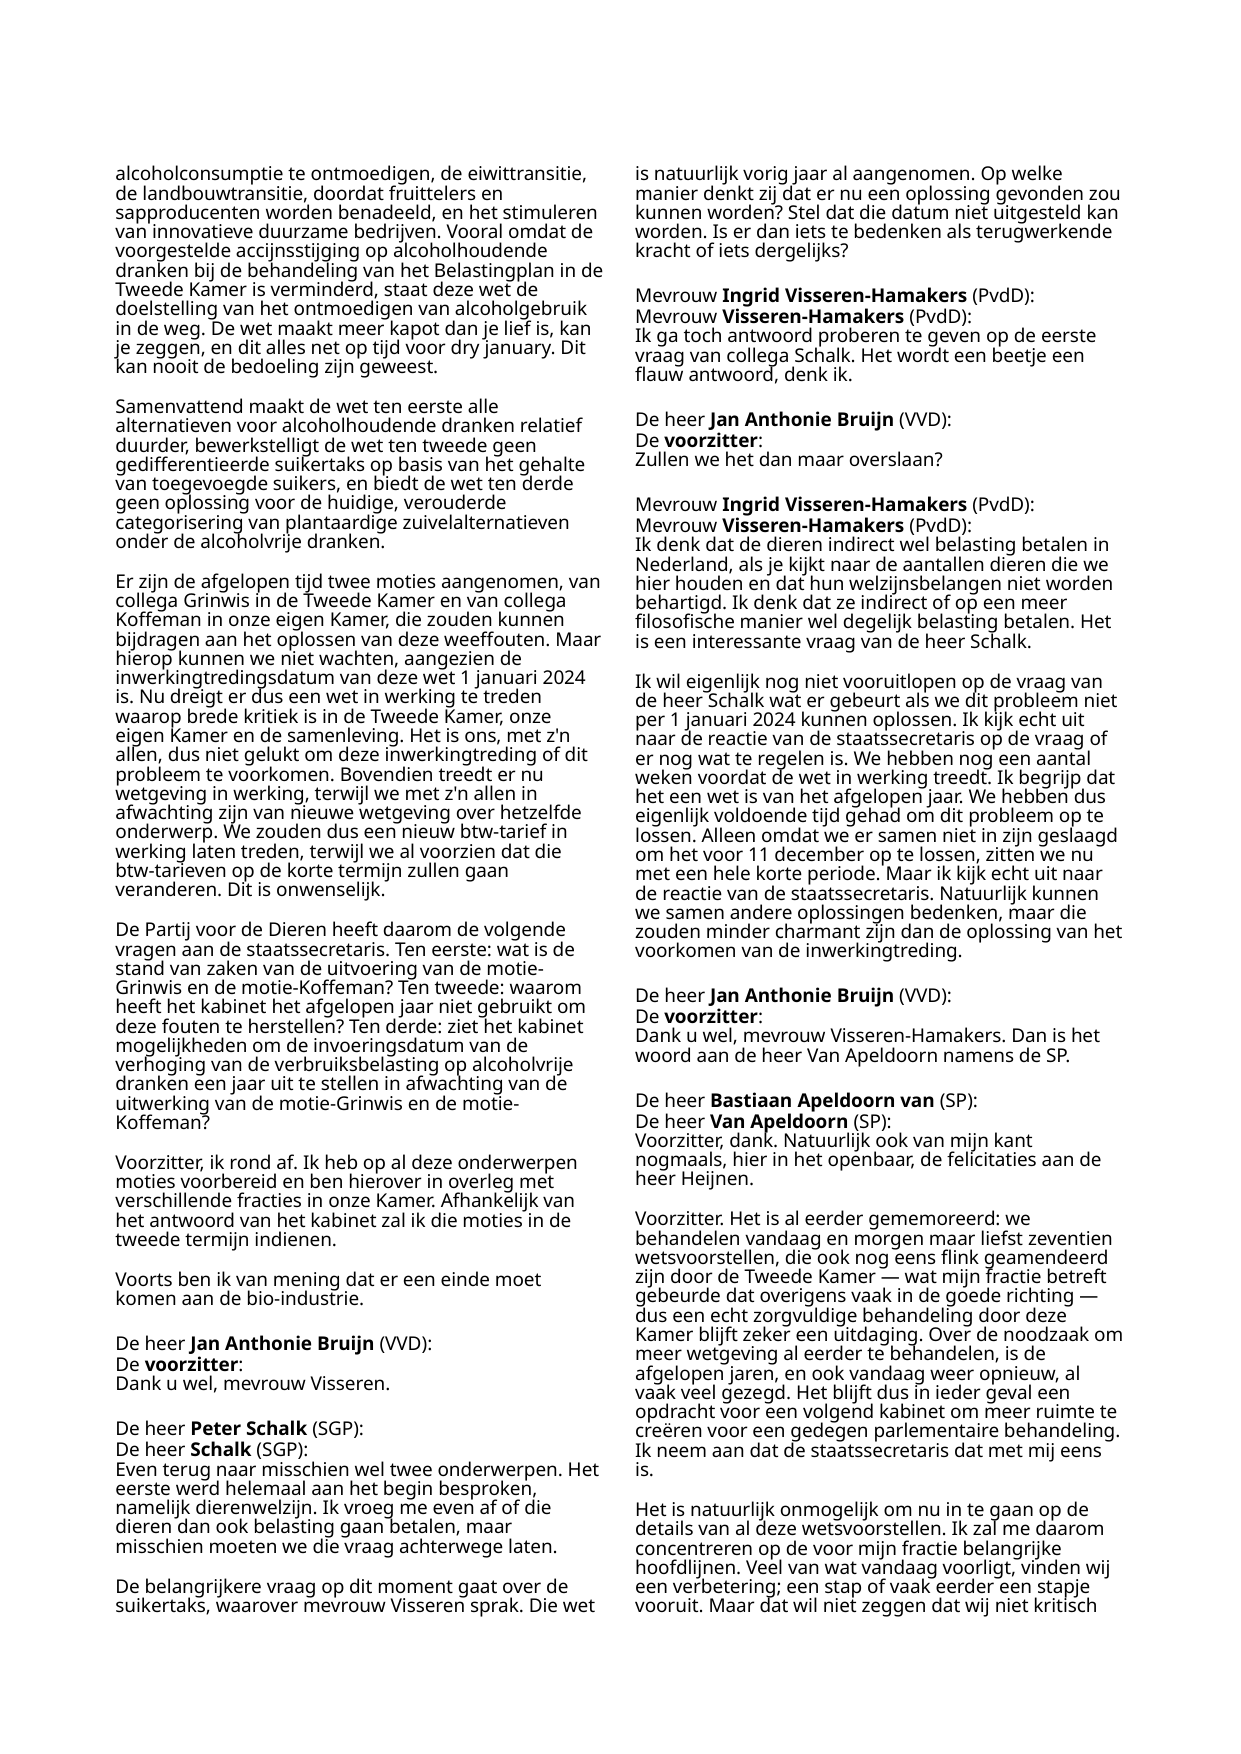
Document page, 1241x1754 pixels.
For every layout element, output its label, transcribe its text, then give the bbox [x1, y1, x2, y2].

text Even terug naar misschien wel twee onderwerpen. Het eerste werd helemaal aan het begin besproken, namelijk dierenwelzijn. Ik vroeg me even af of die dieren dan ook belasting gaan betalen, maar misschien moeten we die vraag achterwege laten. [115, 1461, 605, 1557]
text De heer Van Apeldoorn (SP): [635, 1113, 1125, 1132]
text Dank u wel, mevrouw Visseren. [115, 1375, 605, 1395]
text Voorzitter, ik rond af. Ik heb op al deze onderwerpen moties voorbereid en ben hierover in overleg met verschillende fracties in onze Kamer. Afhankelijk van het antwoord van het kabinet zal ik die moties in de tweede termijn indienen. [115, 1154, 605, 1250]
text Mevrouw Ingrid Visseren-Hamakers (PvdD): [635, 282, 1125, 308]
text is natuurlijk vorig jaar al aangenomen. Op welke manier denkt zij dat er nu een oplossing gevonden zou kunnen worden? Stel dat die datum niet uitgesteld kan worden. Is er dan iets te bedenken als terugwerkende kracht of iets dergelijks? [635, 165, 1125, 262]
text Mevrouw Visseren-Hamakers (PvdD): [635, 517, 1125, 536]
text De voorzitter: [115, 1356, 605, 1375]
text Samenvattend maakt de wet ten eerste alle alternatieven voor alcoholhoudende dranken relatief duurder, bewerkstelligt de wet ten tweede geen gedifferentieerde suikertaks op basis van het gehalte van toegevoegde suikers, en biedt de wet ten derde geen oplossing voor de huidige, verouderde categorisering van plantaardige zuivelalternatieven onder de alcoholvrije dranken. [115, 398, 605, 552]
text Ik wil eigenlijk nog niet vooruitlopen op de vraag van de heer Schalk wat er gebeurt als we dit probleem niet per 1 januari 2024 kunnen oplossen. Ik kijk echt uit naar de reactie van de staatssecretaris op de vraag of er nog wat te regelen is. We hebben nog een aantal weken voordat de wet in werking treedt. Ik begrijp dat het een wet is van het afgelopen jaar. We hebben dus eigenlijk voldoende tijd gehad om dit probleem op te lossen. Alleen omdat we er samen niet in zijn geslaagd om het voor 11 december op te lossen, zitten we nu met een hele korte periode. Maar ik kijk echt uit naar de reactie van de staatssecretaris. Natuurlijk kunnen we samen andere oplossingen bedenken, maar die zouden minder charmant zijn dan de oplossing van het voorkomen van de inwerkingtreding. [635, 673, 1125, 962]
text De belangrijkere vraag op dit moment gaat over de suikertaks, waarover mevrouw Visseren sprak. Die wet [115, 1578, 605, 1616]
text De voorzitter: [635, 432, 1125, 451]
text De voorzitter: [635, 1008, 1125, 1027]
text Mevrouw Visseren-Hamakers (PvdD): [635, 308, 1125, 327]
text Ik ga toch antwoord proberen te geven op de eerste vraag van collega Schalk. Het wordt een beetje een flauw antwoord, denk ik. [635, 327, 1125, 385]
text Dank u wel, mevrouw Visseren-Hamakers. Dan is het woord aan de heer Van Apeldoorn namens de SP. [635, 1027, 1125, 1066]
text De Partij voor de Dieren heeft daarom de volgende vragen aan de staatssecretaris. Ten eerste: wat is de stand van zaken van de uitvoering van de motie-Grinwis en de motie-Koffeman? Ten tweede: waarom heeft het kabinet het afgelopen jaar niet gebruikt om deze fouten te herstellen? Ten derde: ziet het kabinet mogelijkheden om de invoeringsdatum van de verhoging van de verbruiksbelasting op alcoholvrije dranken een jaar uit te stellen in afwachting van de uitwerking van de motie-Grinwis en de motie-Koffeman? [115, 921, 605, 1133]
text Het is natuurlijk onmogelijk om nu in te gaan op de details van al deze wetsvoorstellen. Ik zal me daarom concentreren op de voor mijn fractie belangrijke hoofdlijnen. Veel van wat vandaag voorligt, vinden wij een verbetering; een stap of vaak eerder een stapje vooruit. Maar dat wil niet zeggen dat wij niet kritisch [635, 1501, 1125, 1617]
text De heer Peter Schalk (SGP): [115, 1416, 605, 1441]
text Ik denk dat de dieren indirect wel belasting betalen in Nederland, als je kijkt naar de aantallen dieren die we hier houden en dat hun welzijnsbelangen niet worden behartigd. Ik denk dat ze indirect of op een meer filosofische manier wel degelijk belasting betalen. Het is een interessante vraag van de heer Schalk. [635, 536, 1125, 652]
text Er zijn de afgelopen tijd twee moties aangenomen, van collega Grinwis in de Tweede Kamer en van collega Koffeman in onze eigen Kamer, die zouden kunnen bijdragen aan het oplossen van deze weeffouten. Maar hierop kunnen we niet wachten, aangezien de inwerkingtredingsdatum van deze wet 1 januari 2024 is. Nu dreigt er dus een wet in werking te treden waarop brede kritiek is in de Tweede Kamer, onze eigen Kamer en de samenleving. Het is ons, met z'n allen, dus niet gelukt om deze inwerkingtreding of dit probleem te voorkomen. Bovendien treedt er nu wetgeving in werking, terwijl we met z'n allen in afwachting zijn van nieuwe wetgeving over hetzelfde onderwerp. We zouden dus een nieuw btw-tarief in werking laten treden, terwijl we al voorzien dat die btw-tarieven op de korte termijn zullen gaan veranderen. Dit is onwenselijk. [115, 573, 605, 901]
text Voorts ben ik van mening dat er een einde moet komen aan de bio-industrie. [115, 1271, 605, 1309]
text De heer Jan Anthonie Bruijn (VVD): [115, 1330, 605, 1356]
text alcoholconsumptie te ontmoedigen, de eiwittransitie, de landbouwtransitie, doordat fruittelers en sapproducenten worden benadeeld, en het stimuleren van innovatieve duurzame bedrijven. Vooral omdat de voorgestelde accijnsstijging op alcoholhoudende dranken bij de behandeling van het Belastingplan in de Tweede Kamer is verminderd, staat deze wet de doelstelling van het ontmoedigen van alcoholgebruik in de weg. De wet maakt meer kapot dan je lief is, kan je zeggen, en dit alles net op tijd voor dry january. Dit kan nooit de bedoeling zijn geweest. [115, 165, 605, 377]
text Mevrouw Ingrid Visseren-Hamakers (PvdD): [635, 491, 1125, 517]
text De heer Schalk (SGP): [115, 1441, 605, 1461]
text Voorzitter, dank. Natuurlijk ook van mijn kant nogmaals, hier in het openbaar, de felicitaties aan de heer Heijnen. [635, 1132, 1125, 1190]
text De heer Bastiaan Apeldoorn van (SP): [635, 1087, 1125, 1113]
text Zullen we het dan maar overslaan? [635, 451, 1125, 470]
text Voorzitter. Het is al eerder gememoreerd: we behandelen vandaag en morgen maar liefst zeventien wetsvoorstellen, die ook nog eens flink geamendeerd zijn door de Tweede Kamer — wat mijn fractie betreft gebeurde dat overigens vaak in de goede richting — dus een echt zorgvuldige behandeling door deze Kamer blijft zeker een uitdaging. Over de noodzaak om meer wetgeving al eerder te behandelen, is de afgelopen jaren, en ook vandaag weer opnieuw, al vaak veel gezegd. Het blijft dus in ieder geval een opdracht voor een volgend kabinet om meer ruimte te creëren voor een gedegen parlementaire behandeling. Ik neem aan dat de staatssecretaris dat met mij eens is. [635, 1210, 1125, 1480]
text De heer Jan Anthonie Bruijn (VVD): [635, 982, 1125, 1008]
text De heer Jan Anthonie Bruijn (VVD): [635, 406, 1125, 432]
